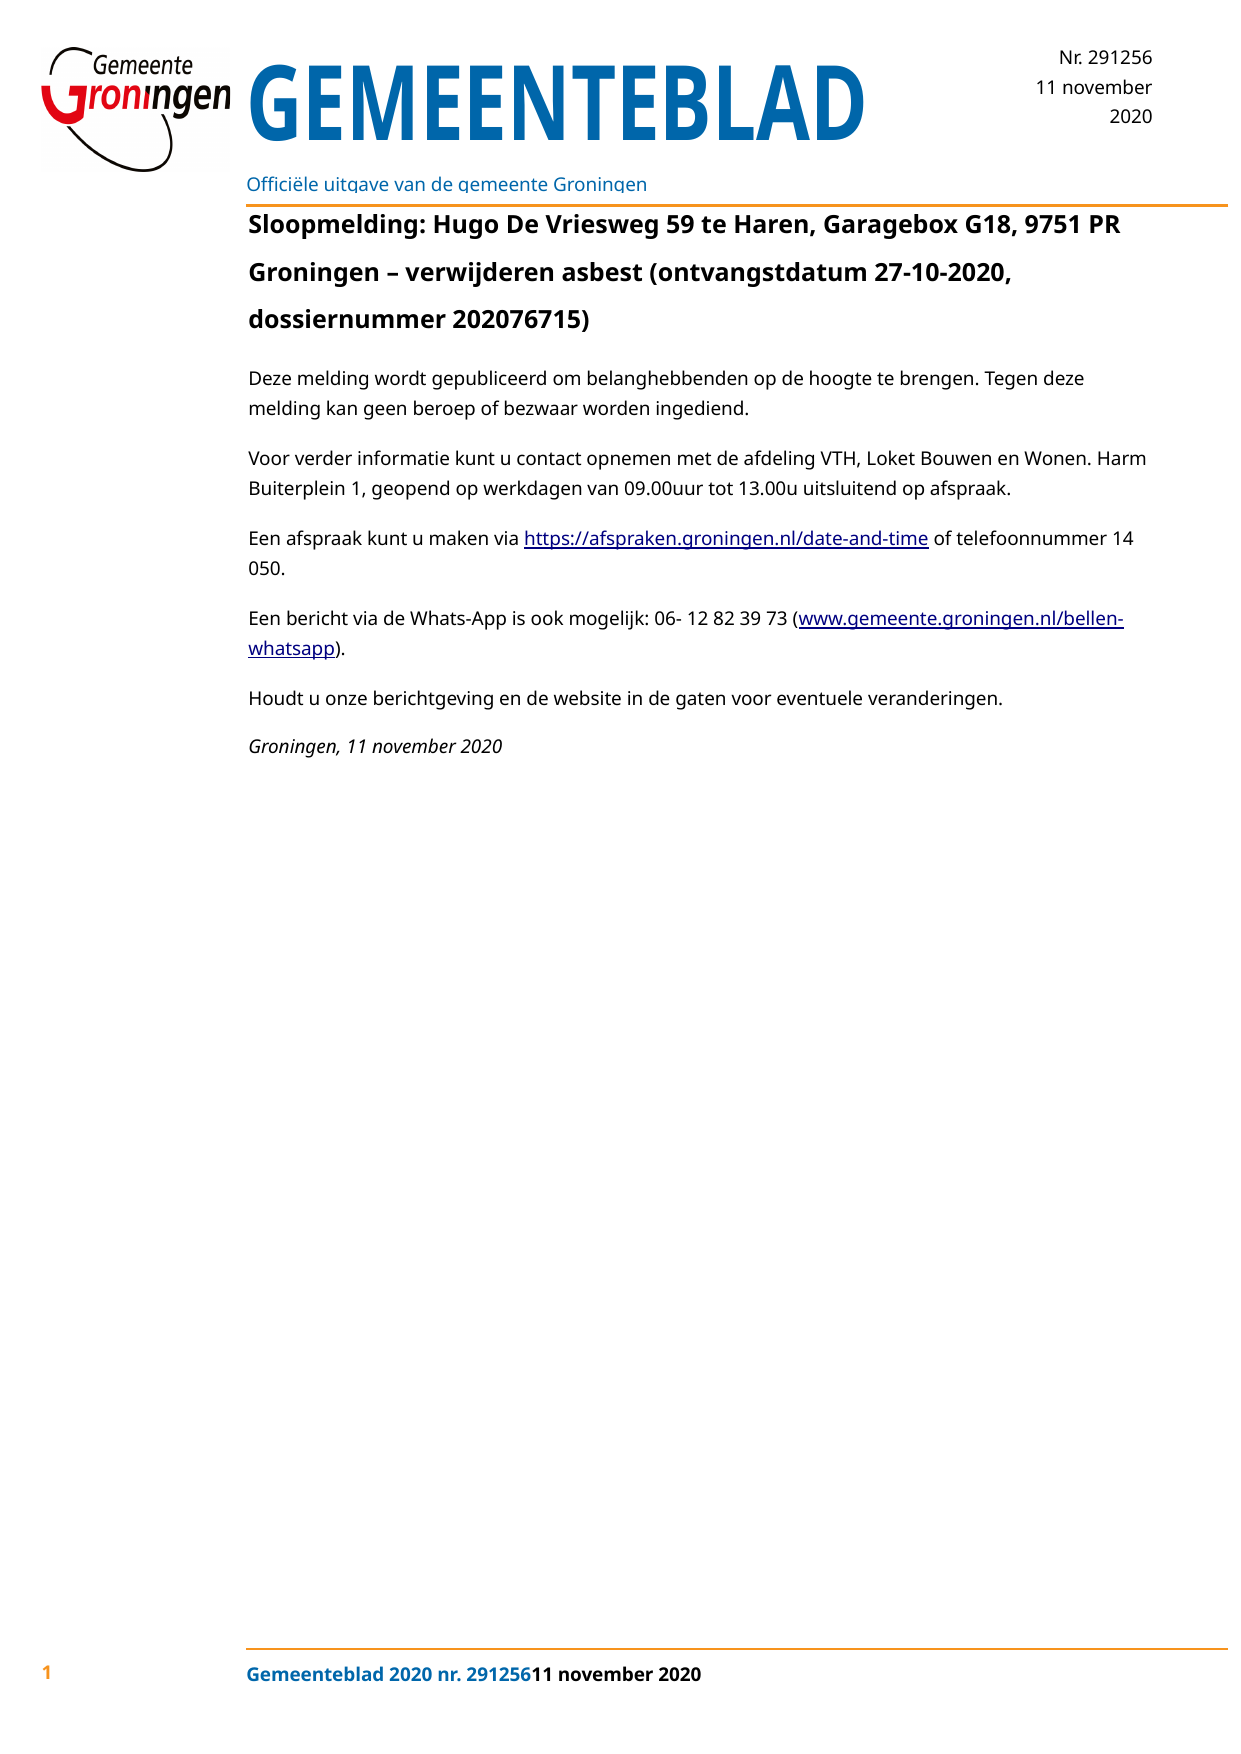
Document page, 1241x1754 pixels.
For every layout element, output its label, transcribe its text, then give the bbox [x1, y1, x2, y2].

text Voor verder informatie kunt u contact opnemen met de afdeling VTH, Loket Bouwen en Wonen. Harm Buiterplein 1, geopend op werkdagen van 09.00uur tot 13.00u uitsluitend op afspraak. [248, 446, 1152, 501]
text Houdt u onze berichtgeving en de website in de gaten voor eventuele veranderingen. [248, 686, 1152, 711]
text Groningen, 11 november 2020 [248, 733, 1152, 759]
text Een afspraak kunt u maken via https://afspraken.groningen.nl/date-and-time of telefoonnummer 14 050. [248, 526, 1152, 581]
text Sloopmelding: Hugo De Vriesweg 59 te Haren, Garagebox G18, 9751 PR Groningen – verwijderen asbest (ontvangstdatum 27-10-2020, dossiernummer 202076715) [248, 207, 1152, 336]
text Een bericht via de Whats-App is ook mogelijk: 06- 12 82 39 73 (www.gemeente.groningen.nl/bellen-whatsapp). [248, 606, 1152, 661]
picture [41, 47, 231, 172]
text Deze melding wordt gepubliceerd om belanghebbenden op de hoogte te brengen. Tegen deze melding kan geen beroep of bezwaar worden ingediend. [248, 366, 1152, 421]
